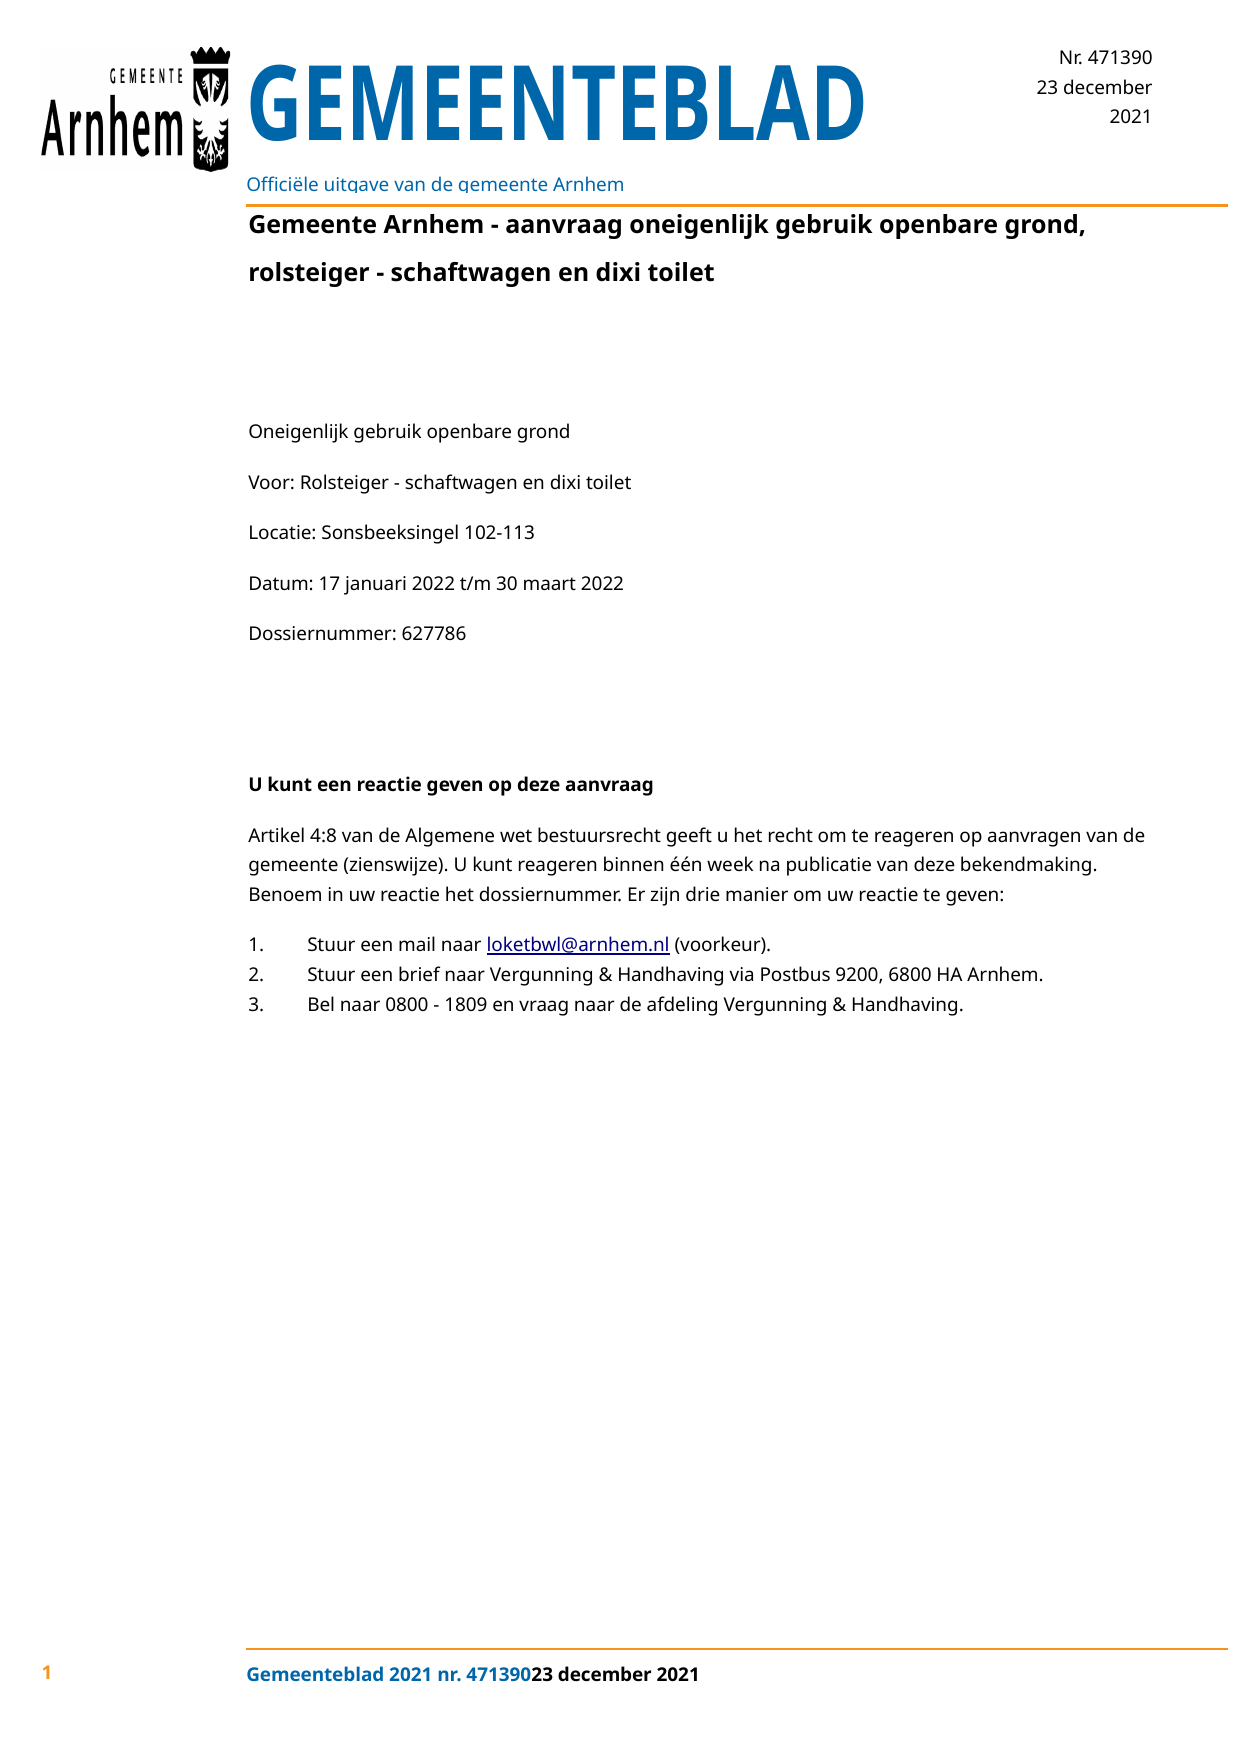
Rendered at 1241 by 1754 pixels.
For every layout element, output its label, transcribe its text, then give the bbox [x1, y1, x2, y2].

text U kunt een reactie geven op deze aanvraag [248, 772, 1152, 797]
picture [41, 47, 231, 172]
text Dossiernummer: 627786 [248, 620, 1152, 646]
text Locatie: Sonsbeeksingel 102-113 [248, 519, 1152, 545]
text Datum: 17 januari 2022 t/m 30 maart 2022 [248, 570, 1152, 596]
text Artikel 4:8 van de Algemene wet bestuursrecht geeft u het recht om te reageren op aanvragen van de gemeente (zienswijze). U kunt reageren binnen één week na publicatie van deze bekendmaking. Benoem in uw reactie het dossiernummer. Er zijn drie manier om uw reactie te geven: [248, 822, 1152, 907]
text Oneigenlijk gebruik openbare grond [248, 419, 1152, 444]
list Stuur een brief naar Vergunning & Handhaving via Postbus 9200, 6800 HA Arnhem. [248, 961, 1152, 987]
text Voor: Rolsteiger - schaftwagen en dixi toilet [248, 469, 1152, 495]
list Bel naar 0800 - 1809 en vraag naar de afdeling Vergunning & Handhaving. [248, 991, 1152, 1017]
list Stuur een mail naar loketbwl@arnhem.nl (voorkeur). [248, 932, 1152, 957]
text Gemeente Arnhem - aanvraag oneigenlijk gebruik openbare grond, rolsteiger - schaftwagen en dixi toilet [248, 207, 1152, 288]
